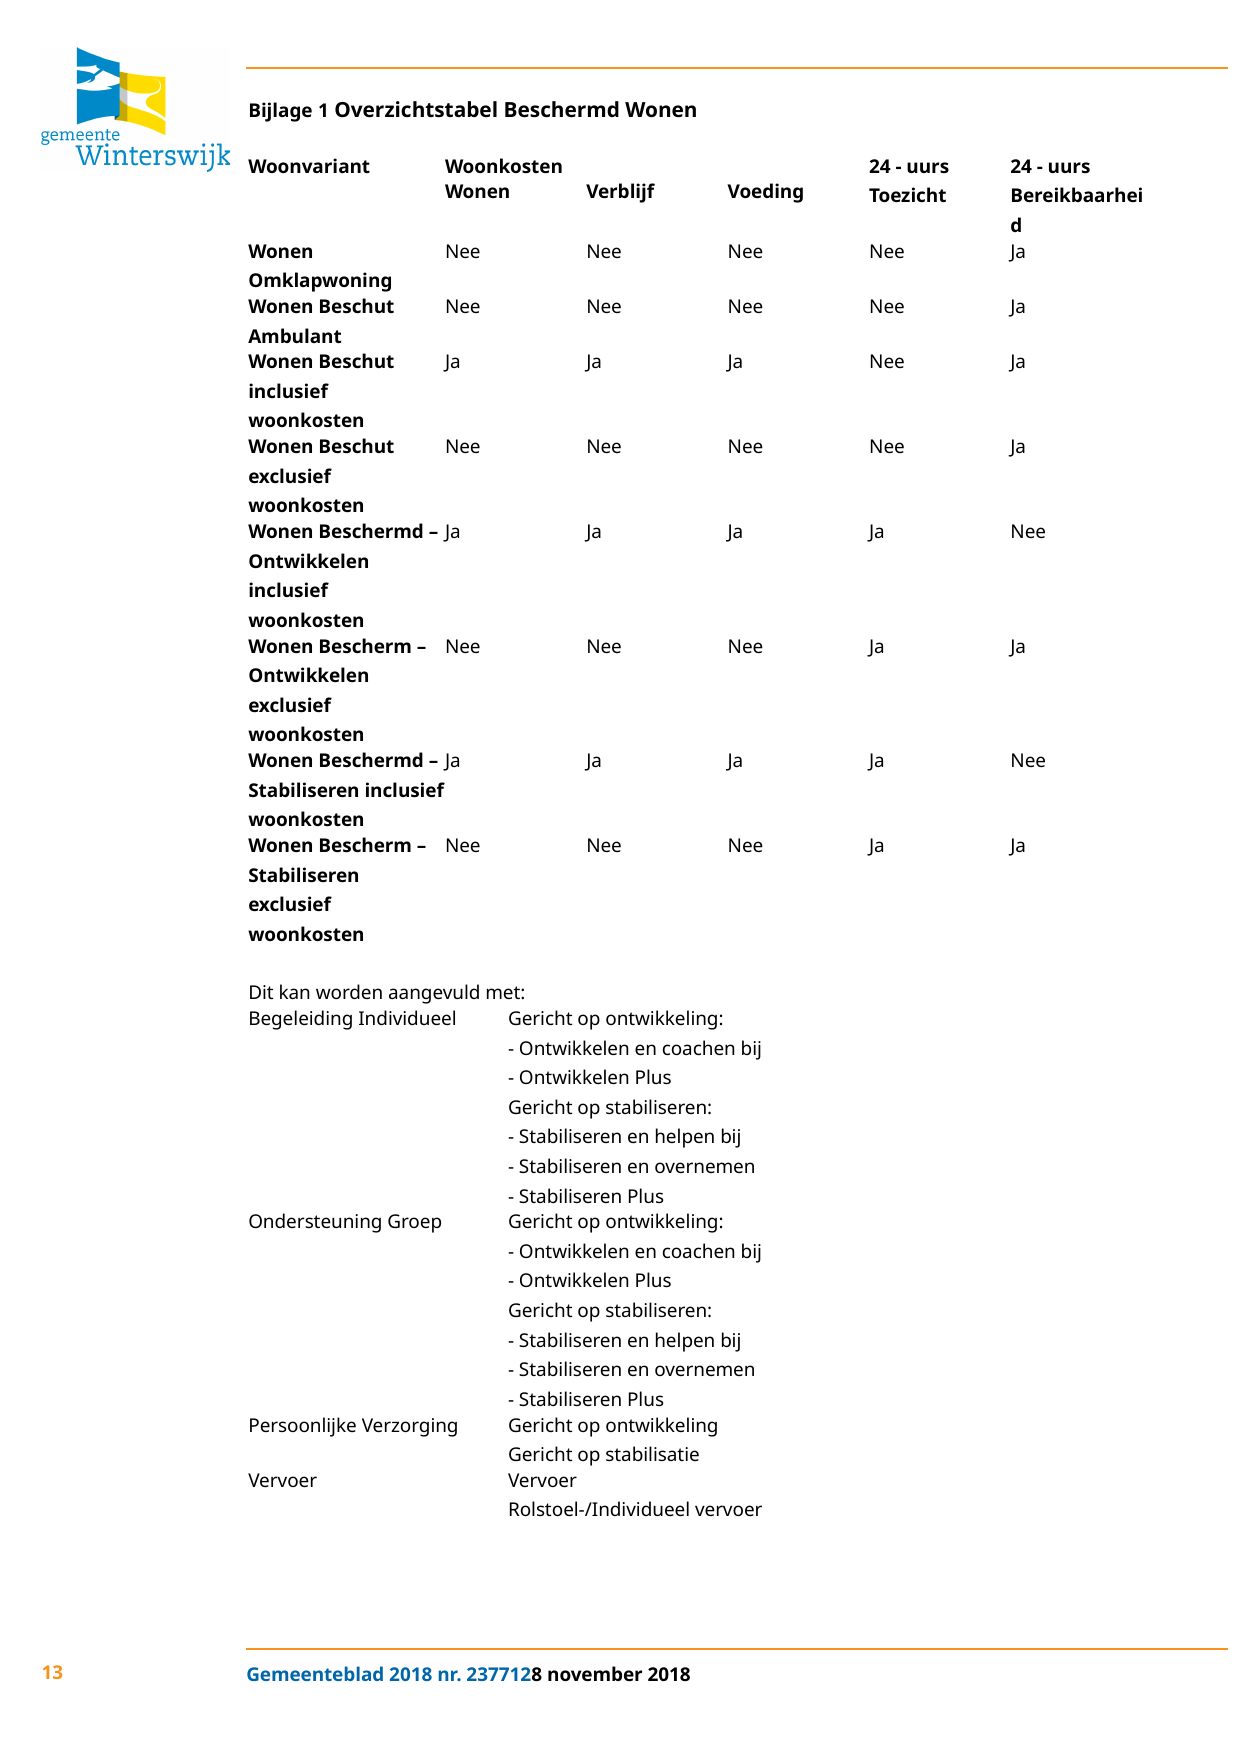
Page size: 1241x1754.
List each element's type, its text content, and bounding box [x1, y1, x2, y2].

table_cell Nee [586, 633, 727, 747]
table_cell Nee [728, 238, 869, 293]
table_cell Ja [869, 832, 1010, 947]
table_cell Wonen Beschut exclusief woonkosten [248, 434, 445, 518]
table_cell Wonen Bescherm – Ontwikkelen exclusief woonkosten [248, 633, 445, 747]
table_cell Ja [1010, 238, 1152, 293]
table_cell Ja [445, 349, 586, 433]
table_cell Ja [586, 747, 727, 832]
table_cell Wonen Beschut inclusief woonkosten [248, 349, 445, 433]
table_cell Nee [445, 633, 586, 747]
table_cell Nee [445, 238, 586, 293]
table_header 24 - uurs Bereikbaarheid [1010, 153, 1152, 238]
picture [41, 47, 231, 172]
table_cell Nee [728, 434, 869, 518]
table_cell Vervoer [248, 1467, 508, 1522]
table_cell Gericht op ontwikkeling: - Ontwikkelen en coachen bij - Ontwikkelen Plus Gericht op stabiliseren: - Stabiliseren en helpen bij - Stabiliseren en overnemen - Stabiliseren Plus [508, 1005, 1152, 1208]
table_cell Wonen Beschermd – Ontwikkelen inclusief woonkosten [248, 518, 445, 633]
table_header Woonvariant [248, 153, 445, 238]
table_cell Ja [869, 633, 1010, 747]
table_cell Ja [728, 518, 869, 633]
table_cell Nee [728, 832, 869, 947]
table_cell Nee [869, 238, 1010, 293]
table_cell Nee [1010, 747, 1152, 832]
table_cell Nee [445, 832, 586, 947]
table_cell Ja [445, 518, 586, 633]
table_cell Gericht op ontwikkeling: - Ontwikkelen en coachen bij - Ontwikkelen Plus Gericht op stabiliseren: - Stabiliseren en helpen bij - Stabiliseren en overnemen - Stabiliseren Plus [508, 1209, 1152, 1412]
table_header Dit kan worden aangevuld met: [248, 980, 1152, 1005]
table_cell Ja [586, 518, 727, 633]
table_cell Wonen [445, 179, 586, 238]
table_cell Nee [586, 434, 727, 518]
table_cell Nee [869, 434, 1010, 518]
table_cell Begeleiding Individueel [248, 1005, 508, 1208]
table_cell Persoonlijke Verzorging [248, 1412, 508, 1467]
table_cell Gericht op ontwikkeling Gericht op stabilisatie [508, 1412, 1152, 1467]
table_cell Wonen Beschut Ambulant [248, 293, 445, 348]
table_cell Wonen Beschermd – Stabiliseren inclusief woonkosten [248, 747, 445, 832]
text Bijlage 1 Overzichtstabel Beschermd Wonen [248, 95, 1152, 123]
table_cell Nee [728, 293, 869, 348]
table_cell Ja [1010, 349, 1152, 433]
table_cell Ja [586, 349, 727, 433]
table_cell Ja [445, 747, 586, 832]
table_cell Nee [586, 832, 727, 947]
table_cell Voeding [728, 179, 869, 238]
picture [225, 153, 231, 162]
table_cell Nee [869, 293, 1010, 348]
table_cell Ja [1010, 832, 1152, 947]
table_cell Ja [1010, 293, 1152, 348]
table_cell Ja [1010, 633, 1152, 747]
table_cell Nee [586, 293, 727, 348]
table_cell Nee [869, 349, 1010, 433]
table_header 24 - uurs Toezicht [869, 153, 1010, 238]
table_cell Ondersteuning Groep [248, 1209, 508, 1412]
table_cell Wonen Omklapwoning [248, 238, 445, 293]
table_cell Nee [728, 633, 869, 747]
table_cell Nee [445, 434, 586, 518]
table_cell Ja [1010, 434, 1152, 518]
table_cell Nee [586, 238, 727, 293]
table_cell Verblijf [586, 179, 727, 238]
table_cell Ja [869, 747, 1010, 832]
table_cell Ja [728, 349, 869, 433]
table_cell Nee [1010, 518, 1152, 633]
table_cell Ja [869, 518, 1010, 633]
table_header Woonkosten [445, 153, 869, 179]
table_cell Nee [445, 293, 586, 348]
table_cell Vervoer Rolstoel-/Individueel vervoer [508, 1467, 1152, 1522]
table_cell Wonen Bescherm – Stabiliseren exclusief woonkosten [248, 832, 445, 947]
table_cell Ja [728, 747, 869, 832]
